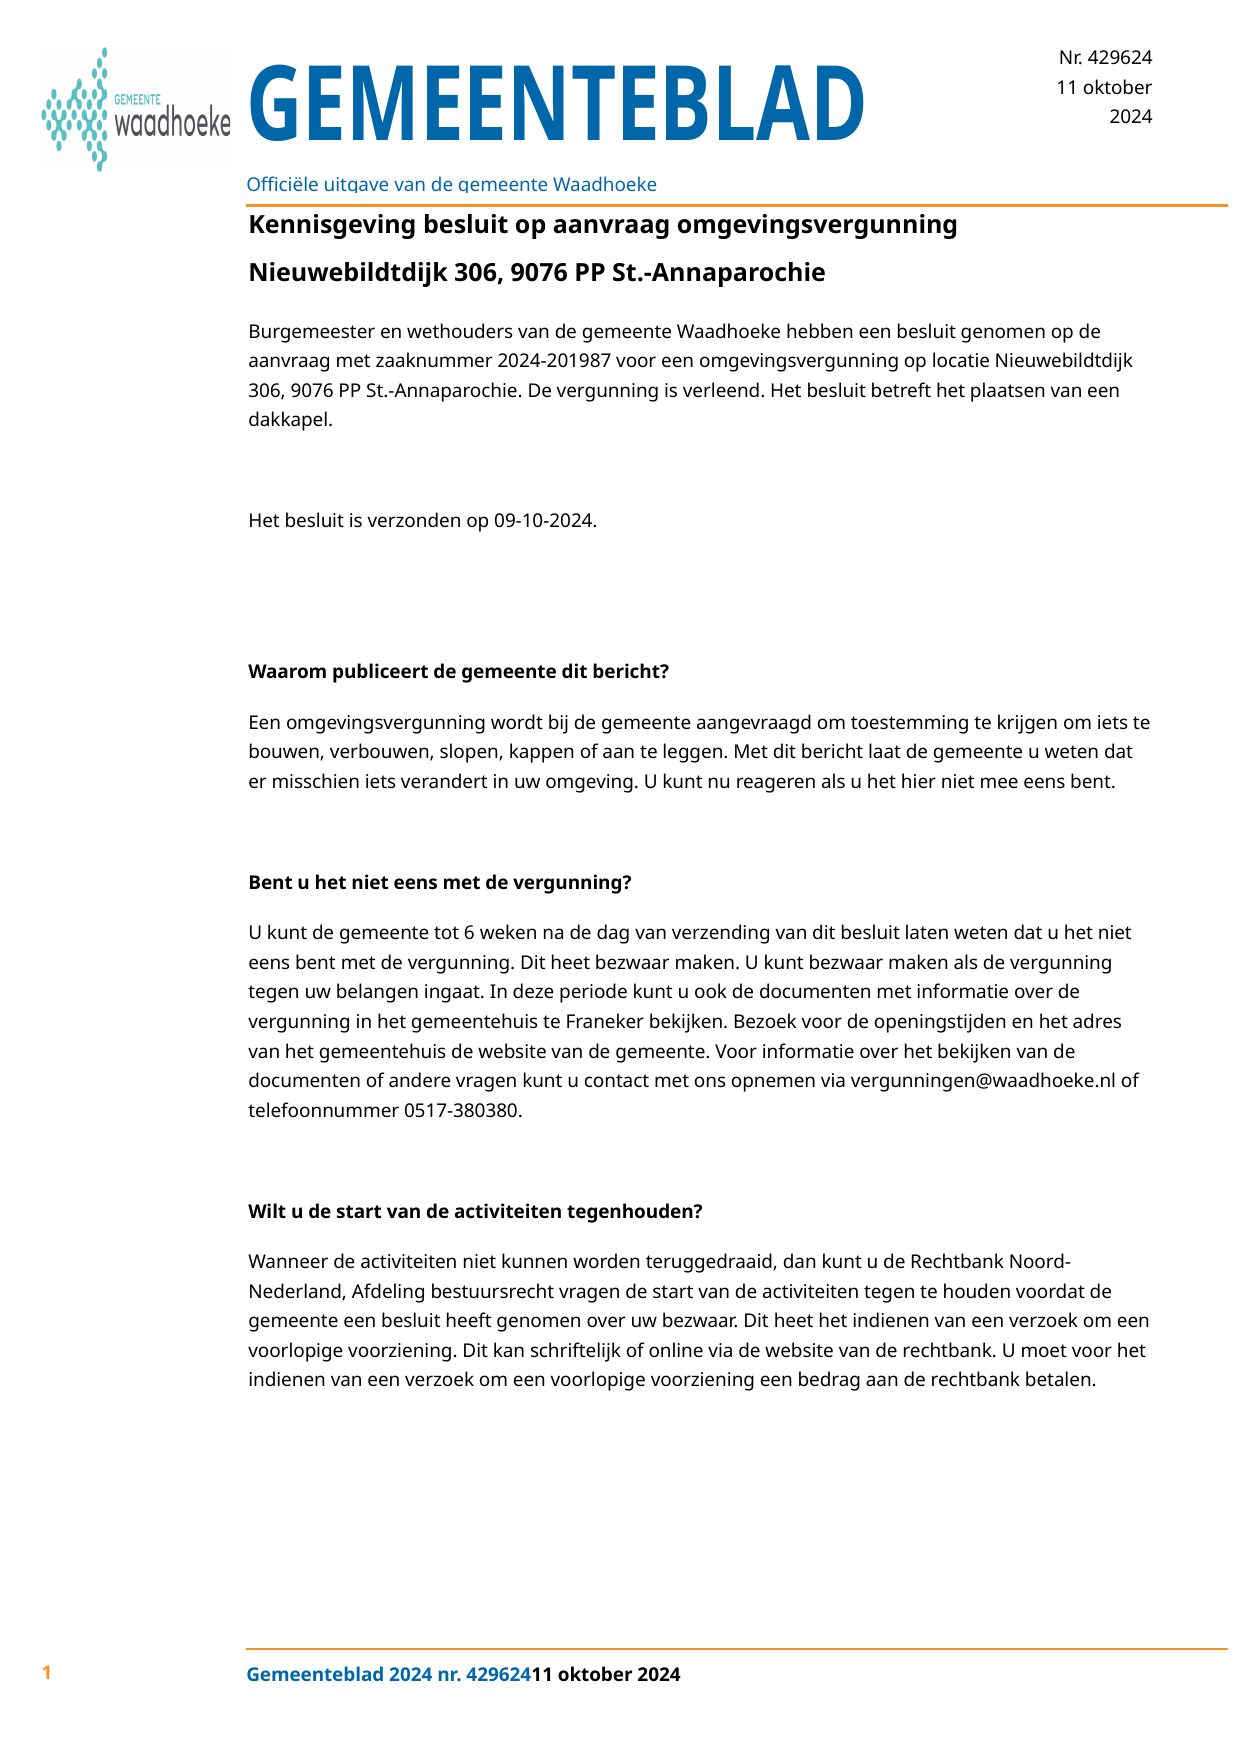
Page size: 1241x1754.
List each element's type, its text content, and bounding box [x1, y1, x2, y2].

text Wilt u de start van de activiteiten tegenhouden? [248, 1198, 1152, 1224]
text Kennisgeving besluit op aanvraag omgevingsvergunning Nieuwebildtdijk 306, 9076 PP St.-Annaparochie [248, 207, 1152, 288]
text Het besluit is verzonden op 09-10-2024. [248, 507, 1152, 533]
text Waarom publiceert de gemeente dit bericht? [248, 659, 1152, 684]
text Wanneer de activiteiten niet kunnen worden teruggedraaid, dan kunt u de Rechtbank Noord-Nederland, Afdeling bestuursrecht vragen de start van de activiteiten tegen te houden voordat de gemeente een besluit heeft genomen over uw bezwaar. Dit heet het indienen van een verzoek om een voorlopige voorziening. Dit kan schriftelijk of online via de website van de rechtbank. U moet voor het indienen van een verzoek om een voorlopige voorziening een bedrag aan de rechtbank betalen. [248, 1248, 1152, 1392]
text U kunt de gemeente tot 6 weken na de dag van verzending van dit besluit laten weten dat u het niet eens bent met de vergunning. Dit heet bezwaar maken. U kunt bezwaar maken als de vergunning tegen uw belangen ingaat. In deze periode kunt u ook de documenten met informatie over de vergunning in het gemeentehuis te Franeker bekijken. Bezoek voor de openingstijden en het adres van het gemeentehuis de website van de gemeente. Voor informatie over het bekijken van de documenten of andere vragen kunt u contact met ons opnemen via vergunningen@waadhoeke.nl of telefoonnummer 0517-380380. [248, 919, 1152, 1123]
text Een omgevingsvergunning wordt bij de gemeente aangevraagd om toestemming te krijgen om iets te bouwen, verbouwen, slopen, kappen of aan te leggen. Met dit bericht laat de gemeente u weten dat er misschien iets verandert in uw omgeving. U kunt nu reageren als u het hier niet mee eens bent. [248, 709, 1152, 794]
text Burgemeester en wethouders van de gemeente Waadhoeke hebben een besluit genomen op de aanvraag met zaaknummer 2024-201987 voor een omgevingsvergunning op locatie Nieuwebildtdijk 306, 9076 PP St.-Annaparochie. De vergunning is verleend. Het besluit betreft het plaatsen van een dakkapel. [248, 318, 1152, 432]
picture [41, 47, 231, 172]
text Bent u het niet eens met de vergunning? [248, 869, 1152, 895]
